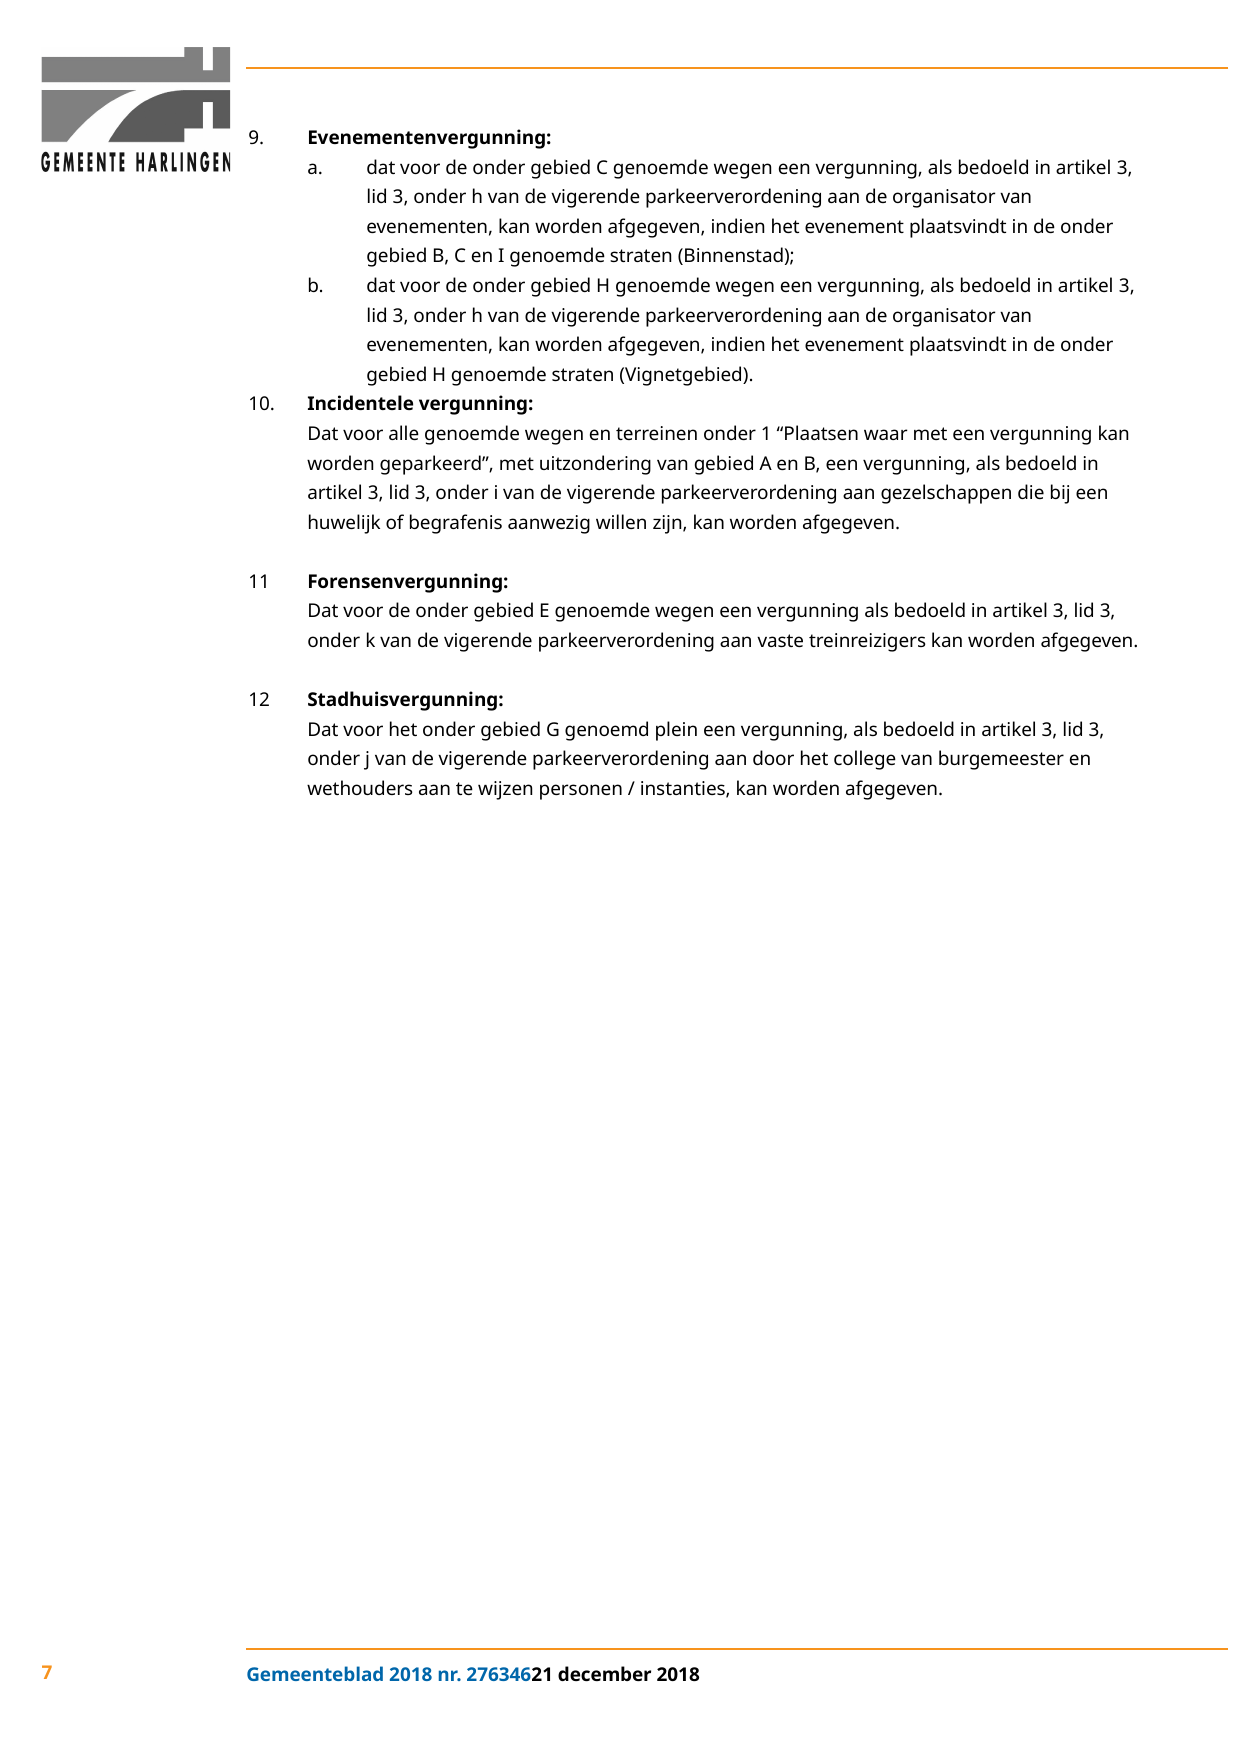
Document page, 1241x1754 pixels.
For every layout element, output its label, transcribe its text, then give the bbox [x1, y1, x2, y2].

list Forensenvergunning: [248, 568, 1152, 594]
list dat voor de onder gebied H genoemde wegen een vergunning, als bedoeld in artikel 3, lid 3, onder h van de vigerende parkeerverordening aan de organisator van evenementen, kan worden afgegeven, indien het evenement plaatsvindt in de onder gebied H genoemde straten (Vignetgebied). [307, 272, 1152, 387]
list Evenementenvergunning: [248, 124, 1152, 150]
list Stadhuisvergunning: [248, 686, 1152, 712]
list Incidentele vergunning: [248, 391, 1152, 416]
list Dat voor het onder gebied G genoemd plein een vergunning, als bedoeld in artikel 3, lid 3, onder j van de vigerende parkeerverordening aan door het college van burgemeester en wethouders aan te wijzen personen / instanties, kan worden afgegeven. [248, 716, 1152, 801]
list Dat voor de onder gebied E genoemde wegen een vergunning als bedoeld in artikel 3, lid 3, onder k van de vigerende parkeerverordening aan vaste treinreizigers kan worden afgegeven. [248, 598, 1152, 653]
list dat voor de onder gebied C genoemde wegen een vergunning, als bedoeld in artikel 3, lid 3, onder h van de vigerende parkeerverordening aan de organisator van evenementen, kan worden afgegeven, indien het evenement plaatsvindt in de onder gebied B, C en I genoemde straten (Binnenstad); [307, 154, 1152, 268]
picture [41, 47, 231, 172]
list Dat voor alle genoemde wegen en terreinen onder 1 “Plaatsen waar met een vergunning kan worden geparkeerd”, met uitzondering van gebied A en B, een vergunning, als bedoeld in artikel 3, lid 3, onder i van de vigerende parkeerverordening aan gezelschappen die bij een huwelijk of begrafenis aanwezig willen zijn, kan worden afgegeven. [248, 420, 1152, 535]
